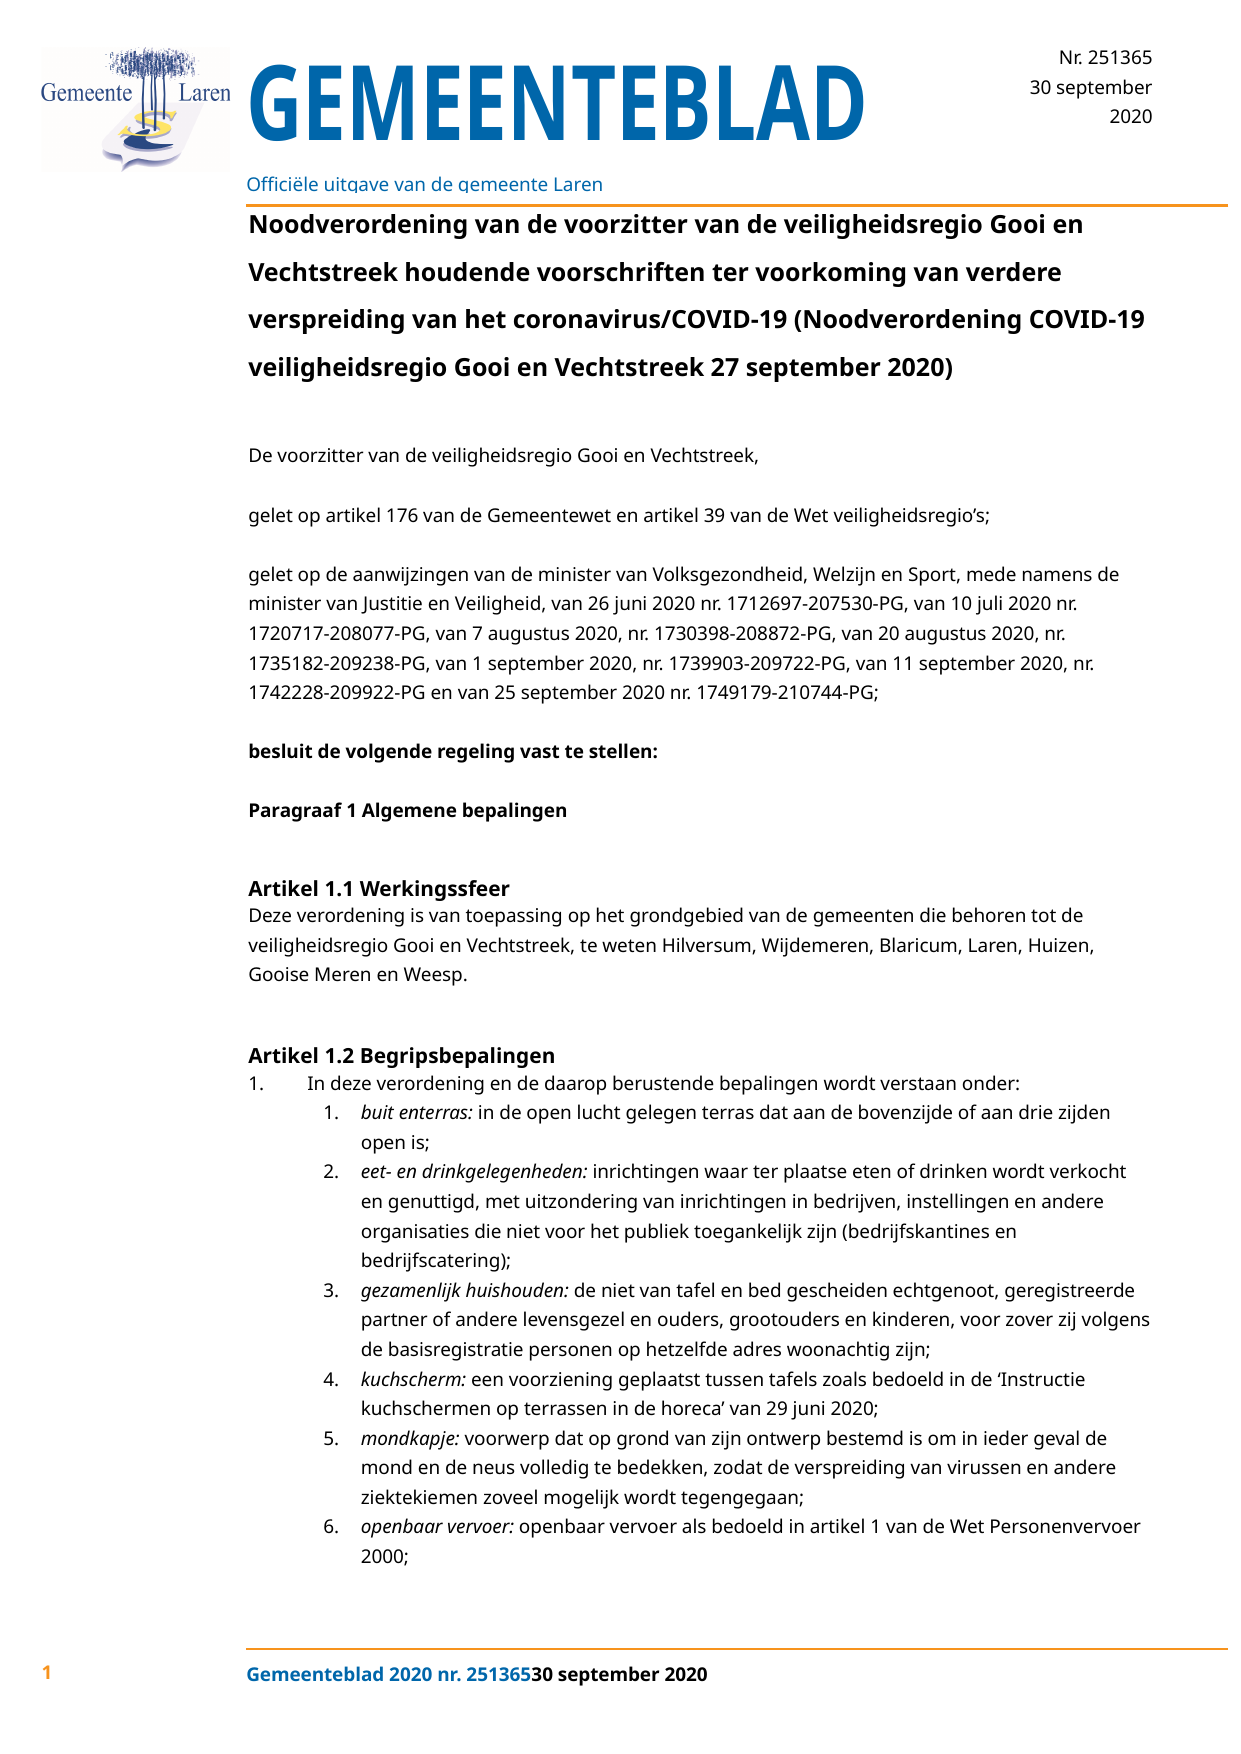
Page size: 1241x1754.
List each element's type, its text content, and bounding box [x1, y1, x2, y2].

text gelet op de aanwijzingen van de minister van Volksgezondheid, Welzijn en Sport, mede namens de minister van Justitie en Veiligheid, van 26 juni 2020 nr. 1712697-207530-PG, van 10 juli 2020 nr. 1720717-208077-PG, van 7 augustus 2020, nr. 1730398-208872-PG, van 20 augustus 2020, nr. 1735182-209238-PG, van 1 september 2020, nr. 1739903-209722-PG, van 11 september 2020, nr. 1742228-209922-PG en van 25 september 2020 nr. 1749179-210744-PG; [248, 561, 1152, 705]
list openbaar vervoer: openbaar vervoer als bedoeld in artikel 1 van de Wet Personenvervoer 2000; [323, 1514, 1152, 1569]
picture [41, 47, 231, 172]
list mondkapje: voorwerp dat op grond van zijn ontwerp bestemd is om in ieder geval de mond en de neus volledig te bedekken, zodat de verspreiding van virussen en andere ziektekiemen zoveel mogelijk wordt tegengegaan; [323, 1425, 1152, 1510]
text Deze verordening is van toepassing op het grondgebied van de gemeenten die behoren tot de veiligheidsregio Gooi en Vechtstreek, te weten Hilversum, Wijdemeren, Blaricum, Laren, Huizen, Gooise Meren en Weesp. [248, 902, 1152, 987]
text Noodverordening van de voorzitter van de veiligheidsregio Gooi en Vechtstreek houdende voorschriften ter voorkoming van verdere verspreiding van het coronavirus/COVID-19 (Noodverordening COVID-19 veiligheidsregio Gooi en Vechtstreek 27 september 2020) [248, 207, 1152, 384]
text besluit de volgende regeling vast te stellen: [248, 738, 1152, 764]
list buit enterras: in de open lucht gelegen terras dat aan de bovenzijde of aan drie zijden open is; [323, 1099, 1152, 1155]
list gezamenlijk huishouden: de niet van tafel en bed gescheiden echtgenoot, geregistreerde partner of andere levensgezel en ouders, grootouders en kinderen, voor zover zij volgens de basisregistratie personen op hetzelfde adres woonachtig zijn; [323, 1277, 1152, 1362]
list eet- en drinkgelegenheden: inrichtingen waar ter plaatse eten of drinken wordt verkocht en genuttigd, met uitzondering van inrichtingen in bedrijven, instellingen en andere organisaties die niet voor het publiek toegankelijk zijn (bedrijfskantines en bedrijfscatering); [323, 1159, 1152, 1273]
list kuchscherm: een voorziening geplaatst tussen tafels zoals bedoeld in de ‘Instructie kuchschermen op terrassen in de horeca’ van 29 juni 2020; [323, 1366, 1152, 1421]
list In deze verordening en de daarop berustende bepalingen wordt verstaan onder: [248, 1070, 1152, 1096]
text Paragraaf 1 Algemene bepalingen [248, 798, 1152, 823]
text Artikel 1.1 Werkingssfeer [248, 874, 1152, 902]
text gelet op artikel 176 van de Gemeentewet en artikel 39 van de Wet veiligheidsregio’s; [248, 502, 1152, 528]
text Artikel 1.2 Begripsbepalingen [248, 1041, 1152, 1070]
text De voorzitter van de veiligheidsregio Gooi en Vechtstreek, [248, 443, 1152, 468]
